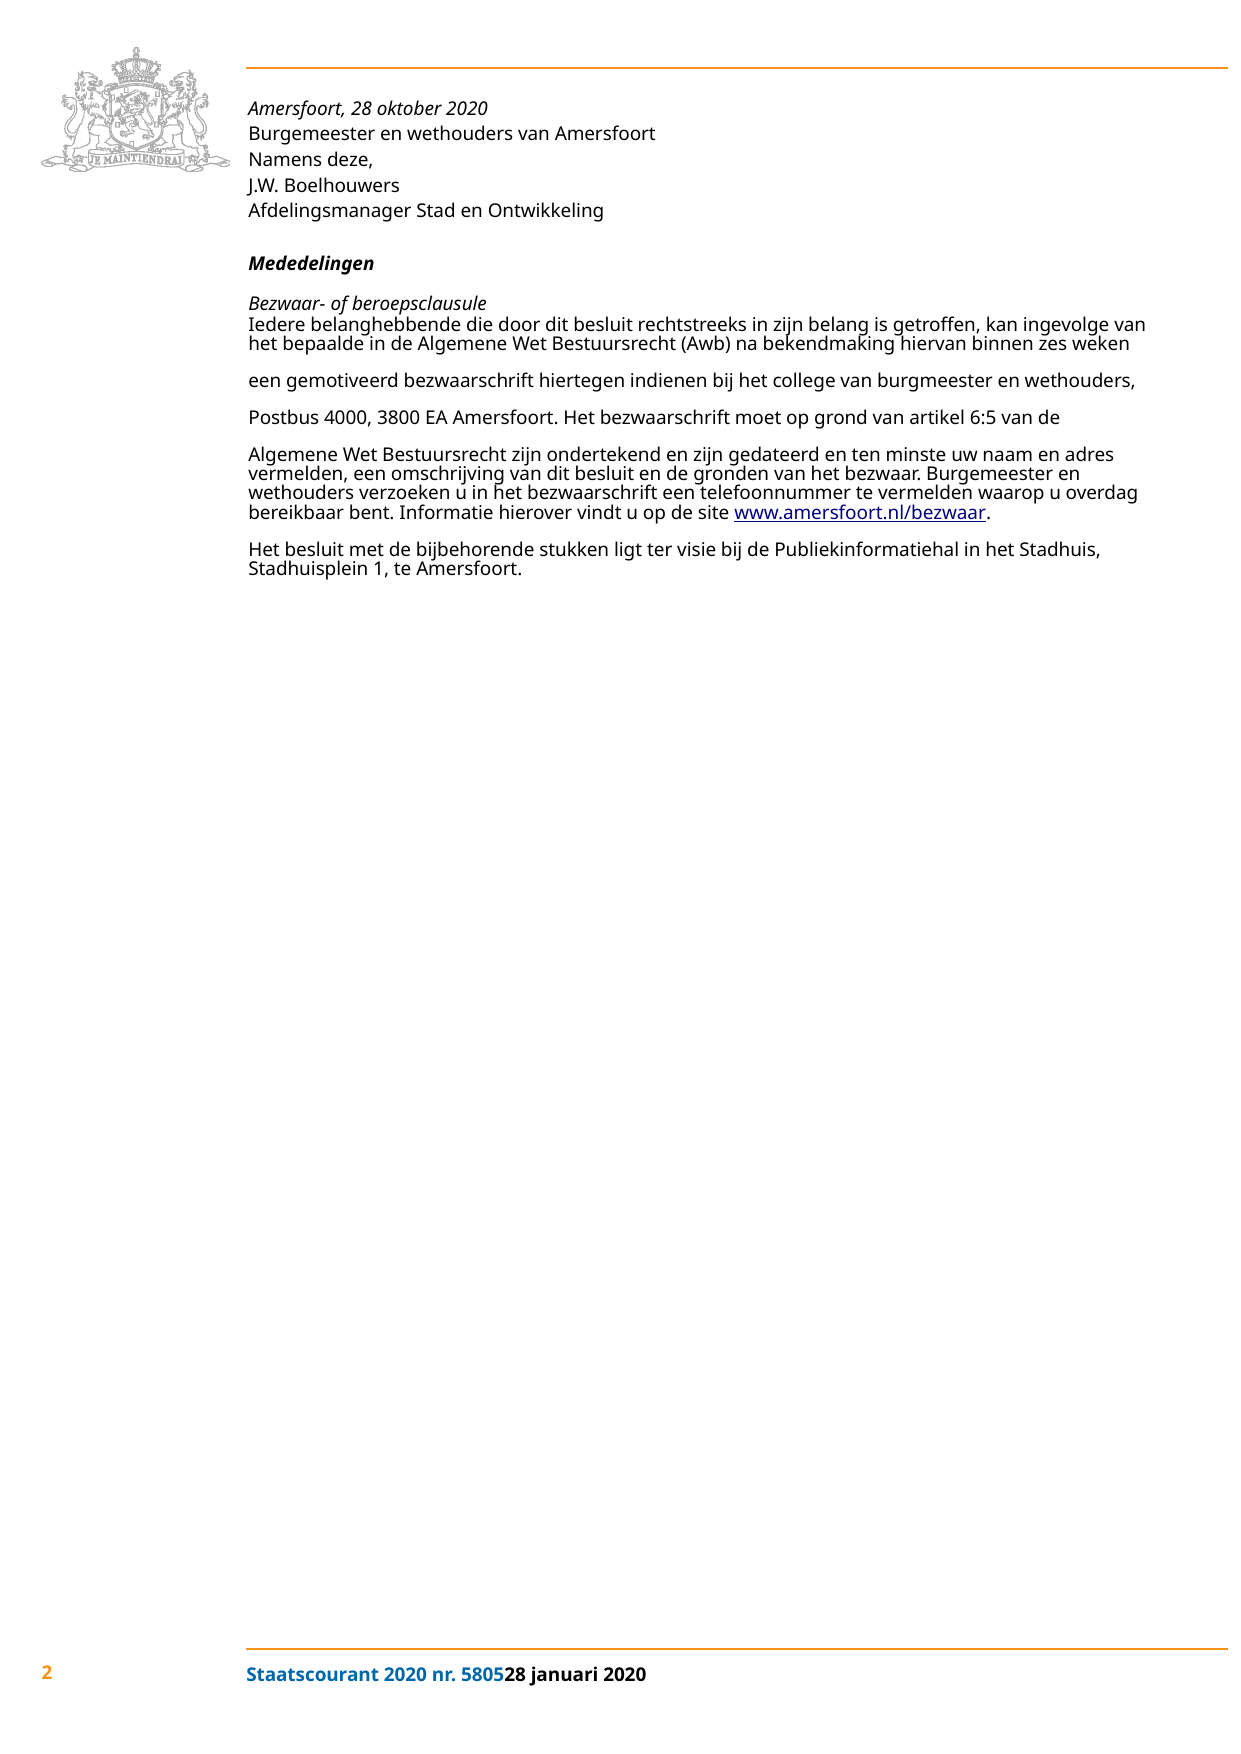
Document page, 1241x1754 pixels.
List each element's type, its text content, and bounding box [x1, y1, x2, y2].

text Afdelingsmanager Stad en Ontwikkeling [248, 198, 1152, 223]
text Het besluit met de bijbehorende stukken ligt ter visie bij de Publiekinformatiehal in het Stadhuis, Stadhuisplein 1, te Amersfoort. [248, 541, 1152, 579]
text Algemene Wet Bestuursrecht zijn ondertekend en zijn gedateerd en ten minste uw naam en adres vermelden, een omschrijving van dit besluit en de gronden van het bezwaar. Burgemeester en wethouders verzoeken u in het bezwaarschrift een telefoonnummer te vermelden waarop u overdag bereikbaar bent. Informatie hierover vindt u op de site www.amersfoort.nl/bezwaar. [248, 446, 1152, 523]
text J.W. Boelhouwers [248, 172, 1152, 198]
text Iedere belanghebbende die door dit besluit rechtstreeks in zijn belang is getroffen, kan ingevolge van het bepaalde in de Algemene Wet Bestuursrecht (Awb) na bekendmaking hiervan binnen zes weken [248, 316, 1152, 354]
text Bezwaar- of beroepsclausule [248, 290, 1152, 316]
text een gemotiveerd bezwaarschrift hiertegen indienen bij het college van burgmeester en wethouders, [248, 372, 1152, 391]
text Mededelingen [248, 251, 1152, 276]
picture [41, 47, 231, 172]
text Namens deze, [248, 146, 1152, 172]
text Amersfoort, 28 oktober 2020 [248, 95, 1152, 121]
text Postbus 4000, 3800 EA Amersfoort. Het bezwaarschrift moet op grond van artikel 6:5 van de [248, 409, 1152, 428]
text Burgemeester en wethouders van Amersfoort [248, 121, 1152, 146]
